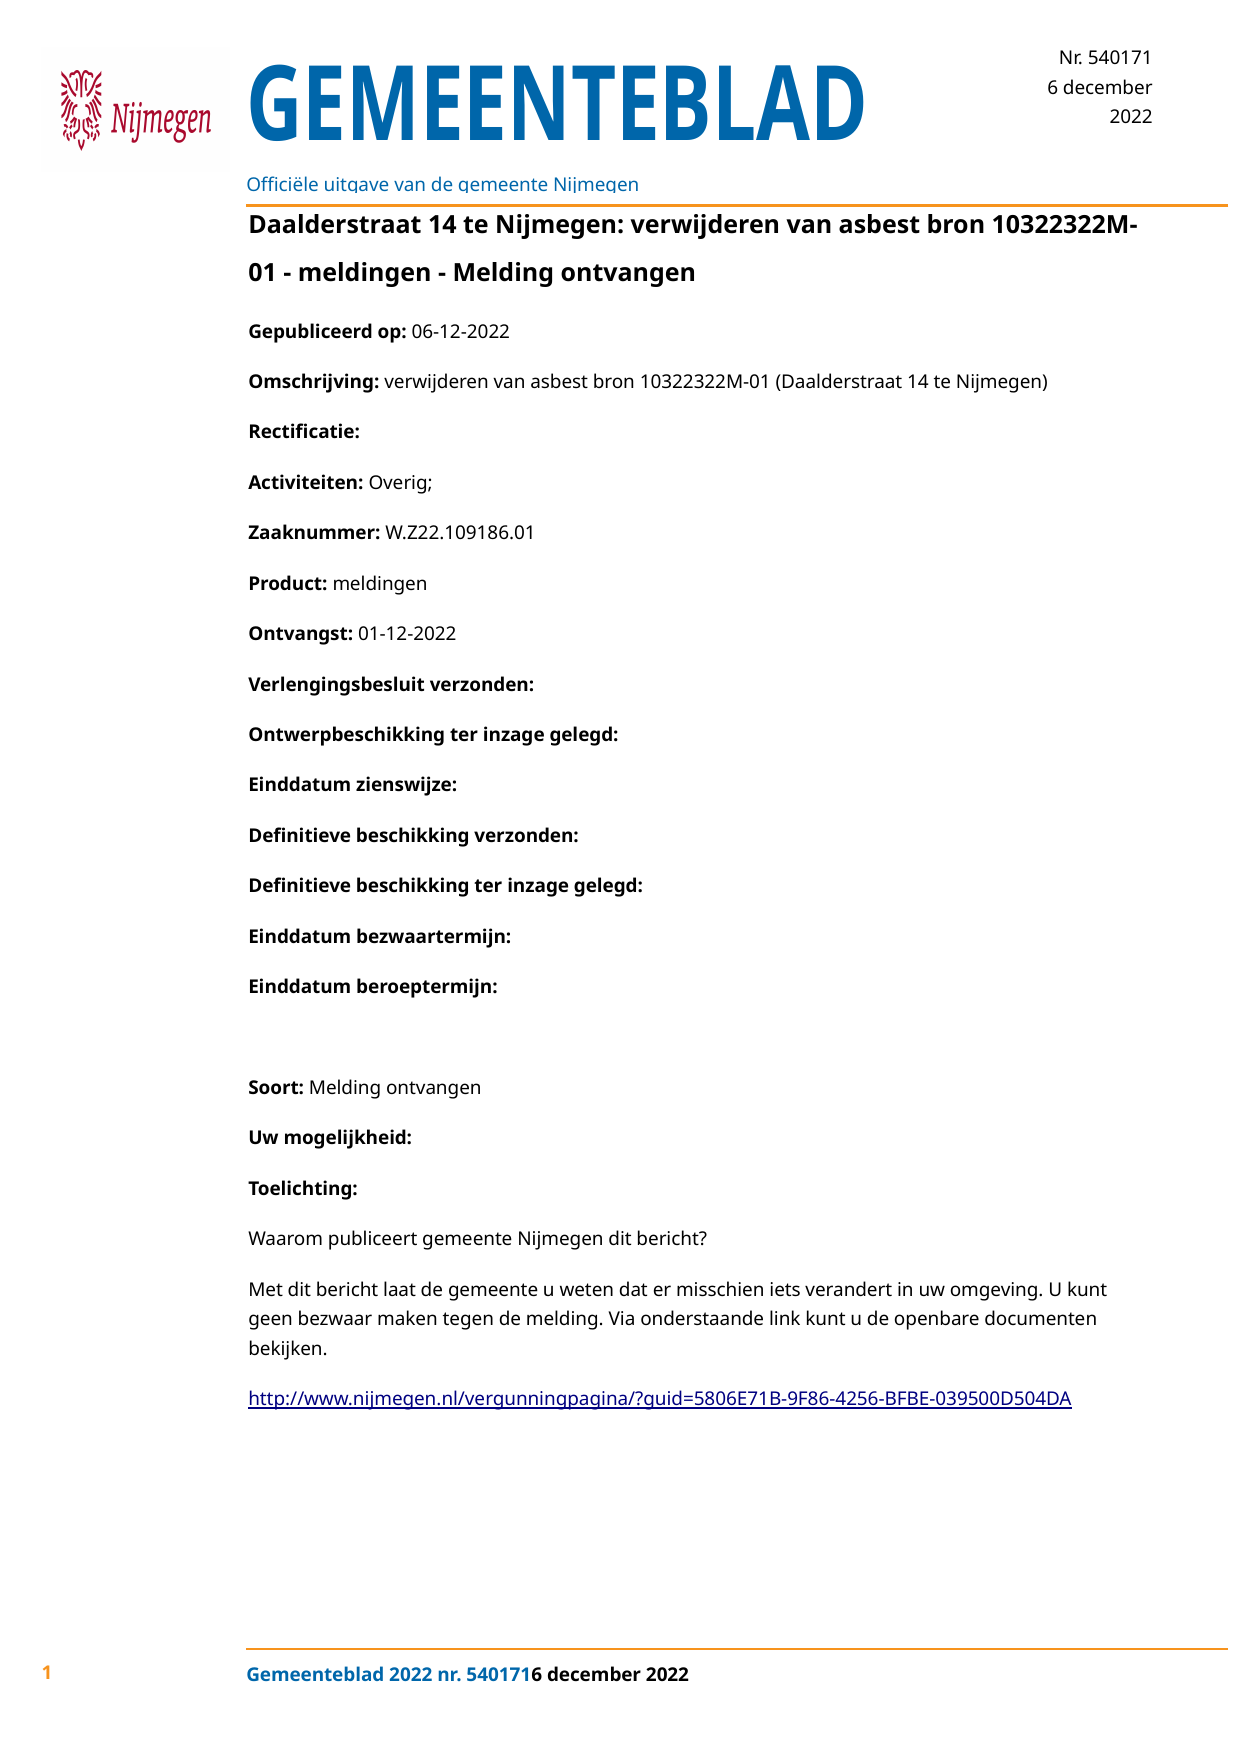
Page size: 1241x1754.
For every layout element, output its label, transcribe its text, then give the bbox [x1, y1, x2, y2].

text Product: meldingen [248, 570, 1152, 596]
text Definitieve beschikking verzonden: [248, 822, 1152, 848]
text Ontwerpbeschikking ter inzage gelegd: [248, 721, 1152, 747]
text Ontvangst: 01-12-2022 [248, 620, 1152, 646]
text Rectificatie: [248, 419, 1152, 444]
picture [41, 47, 231, 172]
text Soort: Melding ontvangen [248, 1074, 1152, 1100]
text Verlengingsbesluit verzonden: [248, 671, 1152, 697]
text Activiteiten: Overig; [248, 469, 1152, 495]
text Gepubliceerd op: 06-12-2022 [248, 318, 1152, 344]
text Definitieve beschikking ter inzage gelegd: [248, 872, 1152, 898]
text Einddatum zienswijze: [248, 772, 1152, 797]
text Zaaknummer: W.Z22.109186.01 [248, 519, 1152, 545]
text Met dit bericht laat de gemeente u weten dat er misschien iets verandert in uw omgeving. U kunt geen bezwaar maken tegen de melding. Via onderstaande link kunt u de openbare documenten bekijken. [248, 1276, 1152, 1361]
text Waarom publiceert gemeente Nijmegen dit bericht? [248, 1225, 1152, 1251]
text http://www.nijmegen.nl/vergunningpagina/?guid=5806E71B-9F86-4256-BFBE-039500D504DA [248, 1385, 1152, 1411]
text Uw mogelijkheid: [248, 1124, 1152, 1150]
text Einddatum bezwaartermijn: [248, 923, 1152, 949]
text Toelichting: [248, 1175, 1152, 1201]
text Daalderstraat 14 te Nijmegen: verwijderen van asbest bron 10322322M-01 - meldingen - Melding ontvangen [248, 207, 1152, 288]
text Omschrijving: verwijderen van asbest bron 10322322M-01 (Daalderstraat 14 te Nijmegen) [248, 368, 1152, 394]
text Einddatum beroeptermijn: [248, 973, 1152, 999]
